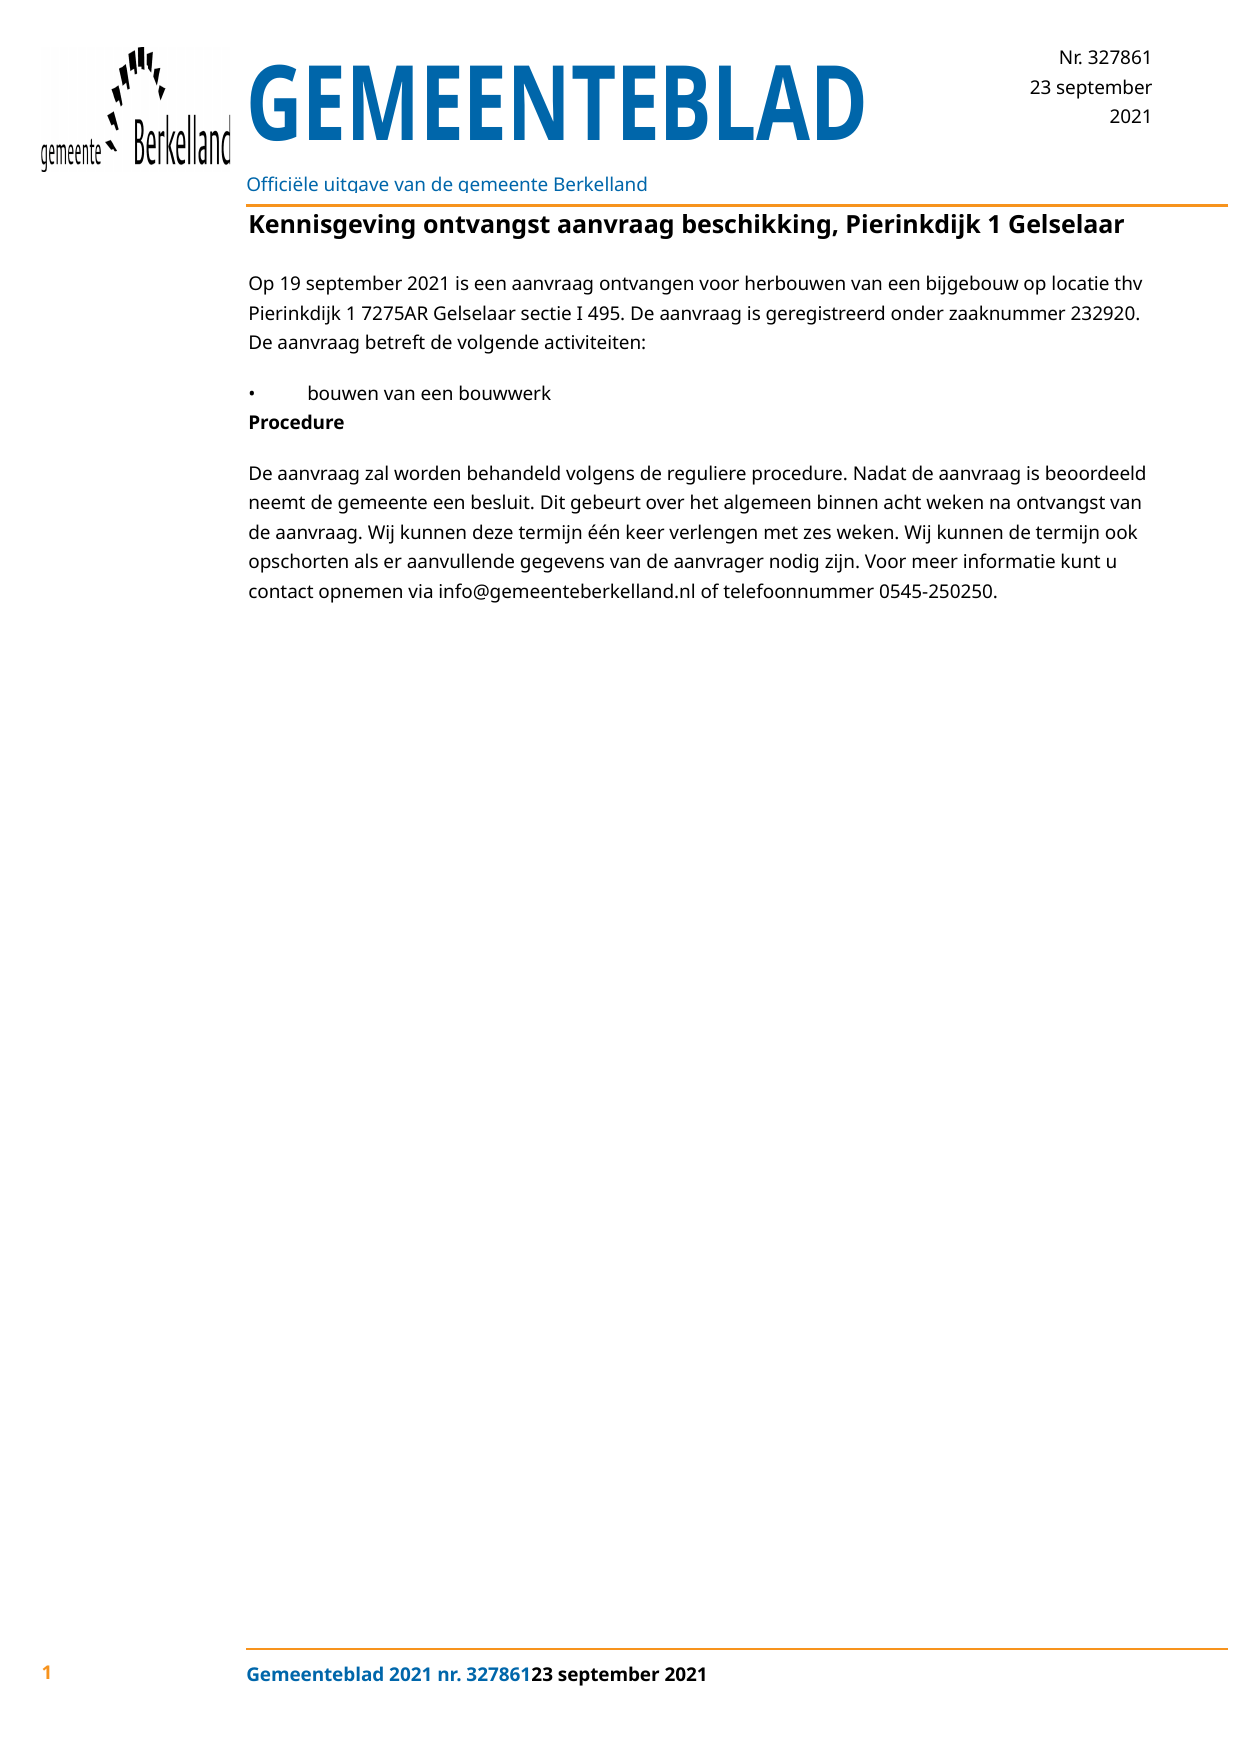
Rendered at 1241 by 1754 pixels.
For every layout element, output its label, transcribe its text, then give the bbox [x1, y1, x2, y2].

picture [41, 47, 231, 172]
text Op 19 september 2021 is een aanvraag ontvangen voor herbouwen van een bijgebouw op locatie thv Pierinkdijk 1 7275AR Gelselaar sectie I 495. De aanvraag is geregistreerd onder zaaknummer 232920. De aanvraag betreft de volgende activiteiten: [248, 270, 1152, 355]
text Kennisgeving ontvangst aanvraag beschikking, Pierinkdijk 1 Gelselaar [248, 207, 1152, 241]
text De aanvraag zal worden behandeld volgens de reguliere procedure. Nadat de aanvraag is beoordeeld neemt de gemeente een besluit. Dit gebeurt over het algemeen binnen acht weken na ontvangst van de aanvraag. Wij kunnen deze termijn één keer verlengen met zes weken. Wij kunnen de termijn ook opschorten als er aanvullende gegevens van de aanvrager nodig zijn. Voor meer informatie kunt u contact opnemen via info@gemeenteberkelland.nl of telefoonnummer 0545-250250. [248, 460, 1152, 604]
text Procedure [248, 409, 1152, 435]
list bouwen van een bouwwerk [248, 380, 1152, 406]
